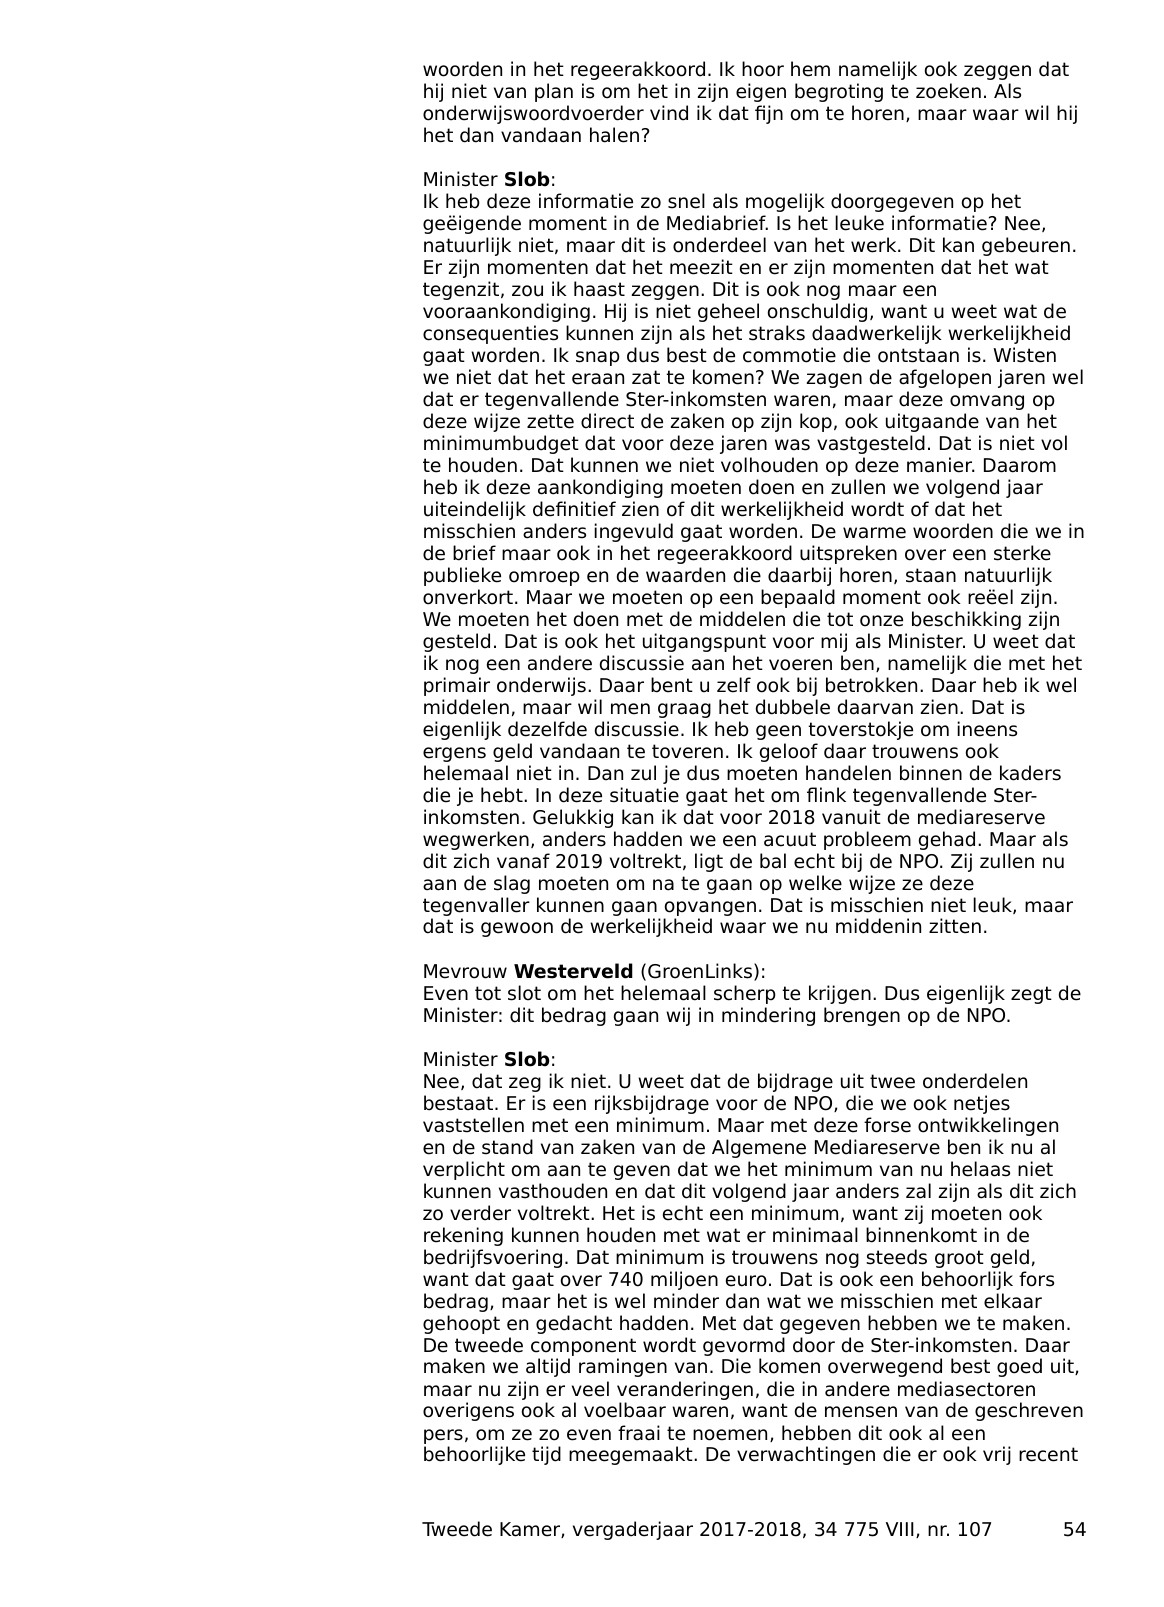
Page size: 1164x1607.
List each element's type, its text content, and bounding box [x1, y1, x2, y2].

text De tweede component wordt gevormd door de Ster-inkomsten. Daar maken we altijd ramingen van. Die komen overwegend best goed uit, maar nu zijn er veel veranderingen, die in andere mediasectoren overigens ook al voelbaar waren, want de mensen van de geschreven pers, om ze zo even fraai te noemen, hebben dit ook al een behoorlijke tijd meegemaakt. De verwachtingen die er ook vrij recent [422, 1334, 1087, 1466]
text Nee, dat zeg ik niet. U weet dat de bijdrage uit twee onderdelen bestaat. Er is een rijksbijdrage voor de NPO, die we ook netjes vaststellen met een minimum. Maar met deze forse ontwikkelingen en de stand van zaken van de Algemene Mediareserve ben ik nu al verplicht om aan te geven dat we het minimum van nu helaas niet kunnen vasthouden en dat dit volgend jaar anders zal zijn als dit zich zo verder voltrekt. Het is echt een minimum, want zij moeten ook rekening kunnen houden met wat er minimaal binnenkomt in de bedrijfsvoering. Dat minimum is trouwens nog steeds groot geld, want dat gaat over 740 miljoen euro. Dat is ook een behoorlijk fors bedrag, maar het is wel minder dan wat we misschien met elkaar gehoopt en gedacht hadden. Met dat gegeven hebben we te maken. [422, 1071, 1087, 1334]
text Minister Slob: [422, 169, 1087, 191]
text Even tot slot om het helemaal scherp te krijgen. Dus eigenlijk zegt de Minister: dit bedrag gaan wij in mindering brengen op de NPO. [422, 983, 1087, 1027]
text Minister Slob: [422, 1049, 1087, 1071]
text Ik heb deze informatie zo snel als mogelijk doorgegeven op het geëigende moment in de Mediabrief. Is het leuke informatie? Nee, natuurlijk niet, maar dit is onderdeel van het werk. Dit kan gebeuren. Er zijn momenten dat het meezit en er zijn momenten dat het wat tegenzit, zou ik haast zeggen. Dit is ook nog maar een vooraankondiging. Hij is niet geheel onschuldig, want u weet wat de consequenties kunnen zijn als het straks daadwerkelijk werkelijkheid gaat worden. Ik snap dus best de commotie die ontstaan is. Wisten we niet dat het eraan zat te komen? We zagen de afgelopen jaren wel dat er tegenvallende Ster-inkomsten waren, maar deze omvang op deze wijze zette direct de zaken op zijn kop, ook uitgaande van het minimumbudget dat voor deze jaren was vastgesteld. Dat is niet vol te houden. Dat kunnen we niet volhouden op deze manier. Daarom heb ik deze aankondiging moeten doen en zullen we volgend jaar uiteindelijk definitief zien of dit werkelijkheid wordt of dat het misschien anders ingevuld gaat worden. De warme woorden die we in de brief maar ook in het regeerakkoord uitspreken over een sterke publieke omroep en de waarden die daarbij horen, staan natuurlijk onverkort. Maar we moeten op een bepaald moment ook reëel zijn. We moeten het doen met de middelen die tot onze beschikking zijn gesteld. Dat is ook het uitgangspunt voor mij als Minister. U weet dat ik nog een andere discussie aan het voeren ben, namelijk die met het primair onderwijs. Daar bent u zelf ook bij betrokken. Daar heb ik wel middelen, maar wil men graag het dubbele daarvan zien. Dat is eigenlijk dezelfde discussie. Ik heb geen toverstokje om ineens ergens geld vandaan te toveren. Ik geloof daar trouwens ook helemaal niet in. Dan zul je dus moeten handelen binnen de kaders die je hebt. In deze situatie gaat het om flink tegenvallende Ster-inkomsten. Gelukkig kan ik dat voor 2018 vanuit de mediareserve wegwerken, anders hadden we een acuut probleem gehad. Maar als dit zich vanaf 2019 voltrekt, ligt de bal echt bij de NPO. Zij zullen nu aan de slag moeten om na te gaan op welke wijze ze deze tegenvaller kunnen gaan opvangen. Dat is misschien niet leuk, maar dat is gewoon de werkelijkheid waar we nu middenin zitten. [422, 191, 1087, 938]
text Mevrouw Westerveld (GroenLinks): [422, 961, 1087, 983]
text woorden in het regeerakkoord. Ik hoor hem namelijk ook zeggen dat hij niet van plan is om het in zijn eigen begroting te zoeken. Als onderwijswoordvoerder vind ik dat fijn om te horen, maar waar wil hij het dan vandaan halen? [422, 59, 1087, 147]
